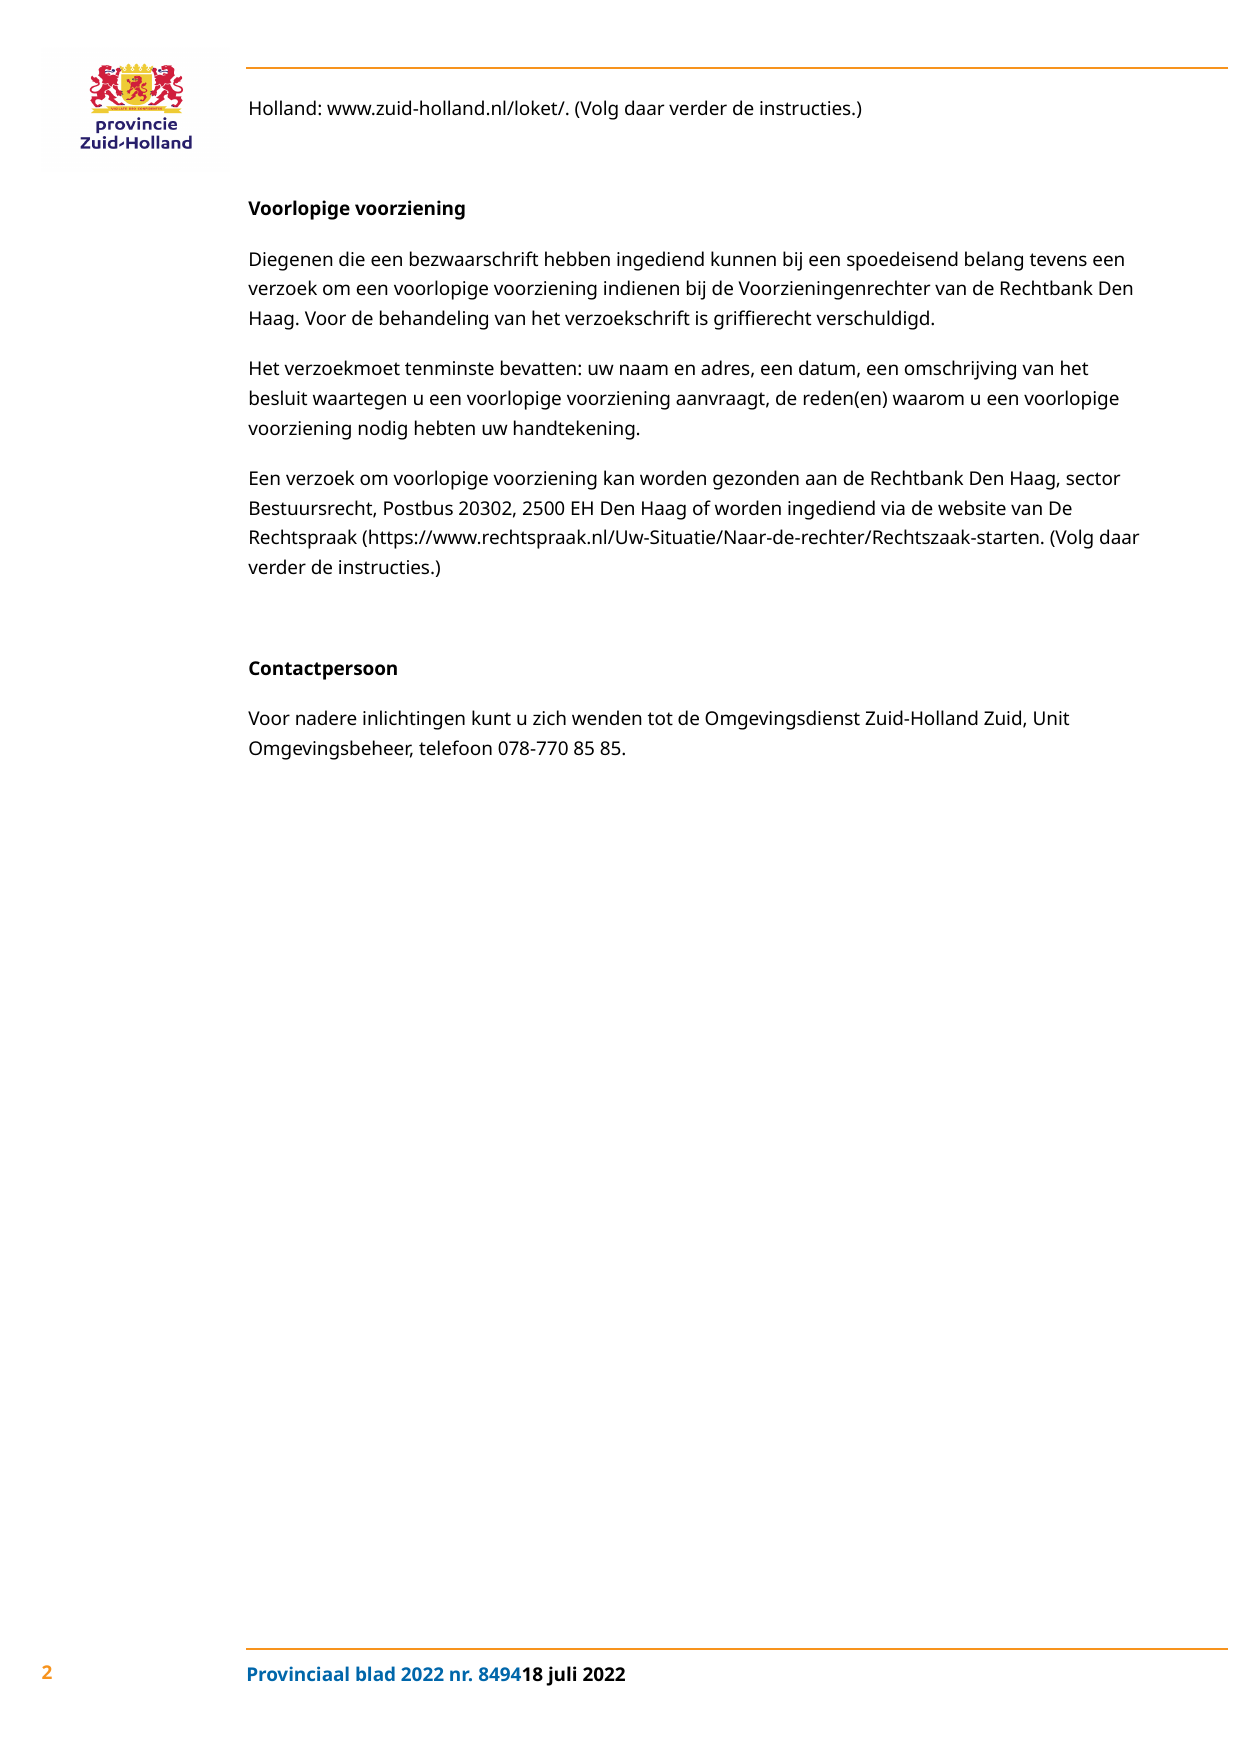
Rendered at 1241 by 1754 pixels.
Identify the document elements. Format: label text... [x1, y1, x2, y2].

text Diegenen die een bezwaarschrift hebben ingediend kunnen bij een spoedeisend belang tevens een verzoek om een voorlopige voorziening indienen bij de Voorzieningenrechter van de Rechtbank Den Haag. Voor de behandeling van het verzoekschrift is griffierecht verschuldigd. [248, 246, 1152, 331]
text Voor nadere inlichtingen kunt u zich wenden tot de Omgevingsdienst Zuid-Holland Zuid, Unit Omgevingsbeheer, telefoon 078-770 85 85. [248, 705, 1152, 761]
text Een verzoek om voorlopige voorziening kan worden gezonden aan de Rechtbank Den Haag, sector Bestuursrecht, Postbus 20302, 2500 EH Den Haag of worden ingediend via de website van De Rechtspraak (https://www.rechtspraak.nl/Uw-Situatie/Naar-de-rechter/Rechtszaak-starten. (Volg daar verder de instructies.) [248, 465, 1152, 580]
text Holland: www.zuid-holland.nl/loket/. (Volg daar verder de instructies.) [248, 95, 1152, 121]
text Voorlopige voorziening [248, 196, 1152, 221]
text Het verzoekmoet tenminste bevatten: uw naam en adres, een datum, een omschrijving van het besluit waartegen u een voorlopige voorziening aanvraagt, de reden(en) waarom u een voorlopige voorziening nodig hebten uw handtekening. [248, 356, 1152, 441]
picture [41, 47, 231, 172]
text Contactpersoon [248, 655, 1152, 681]
